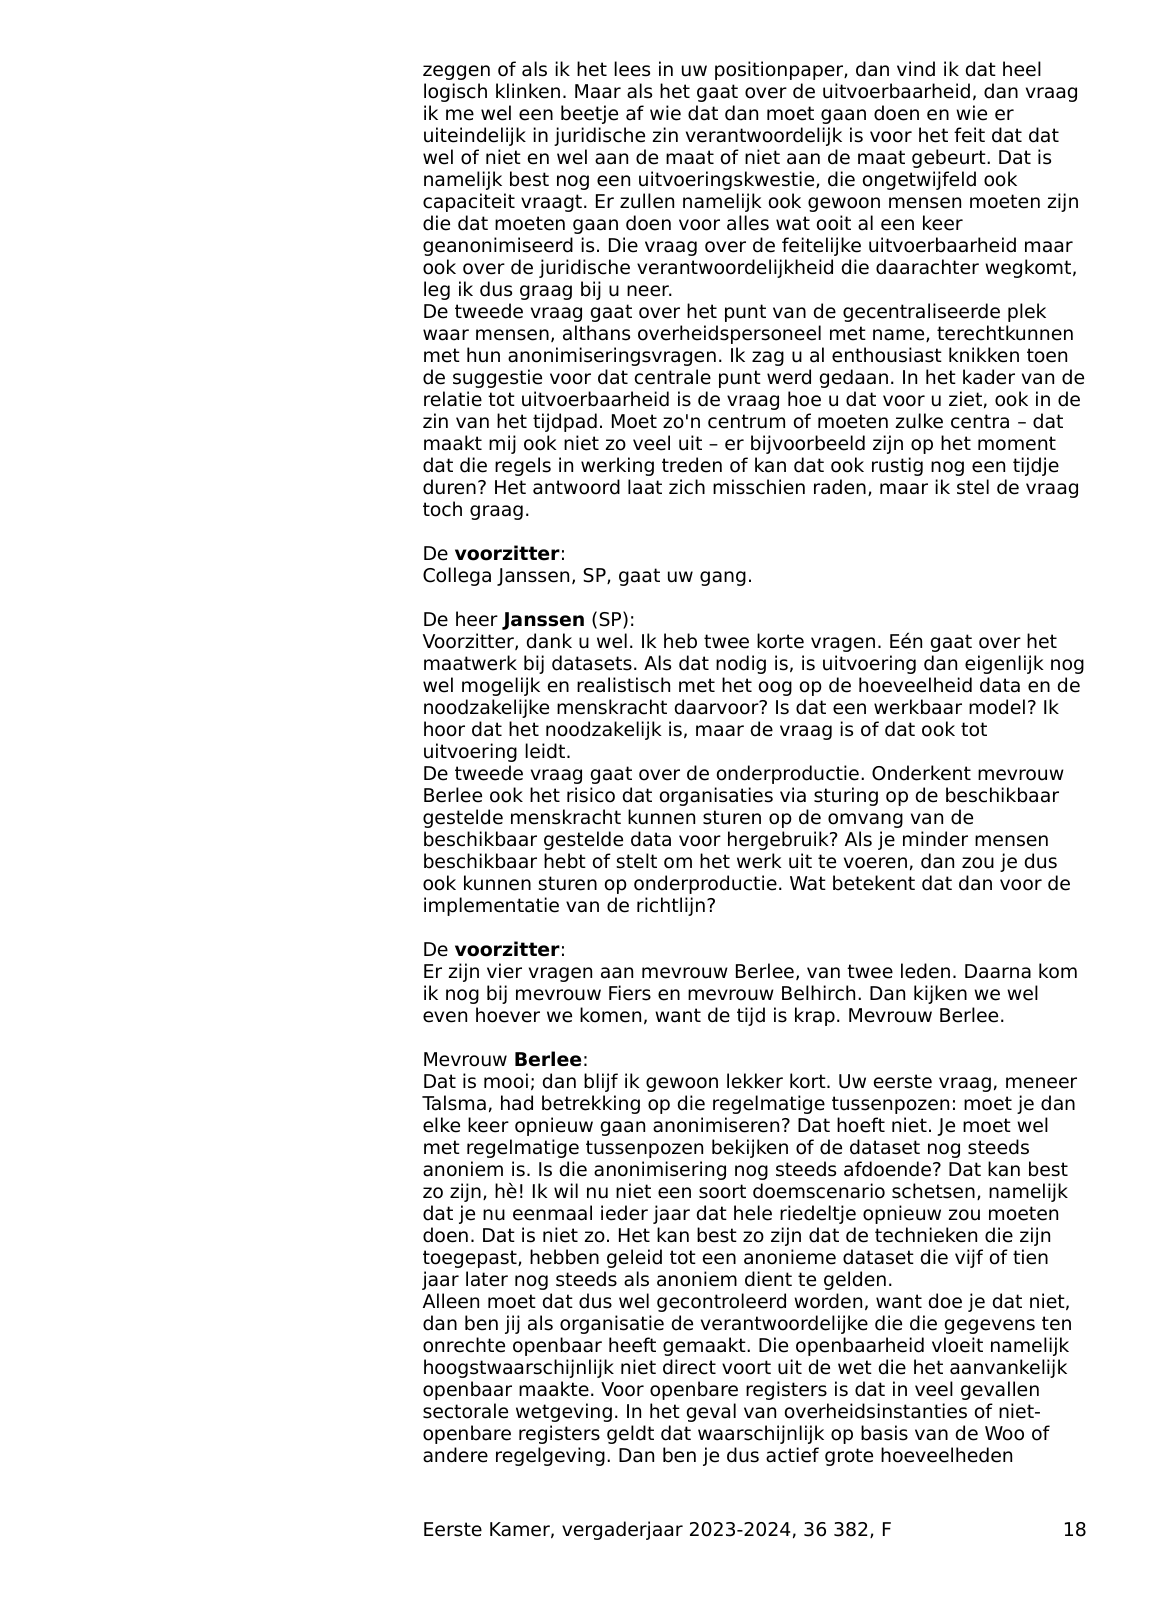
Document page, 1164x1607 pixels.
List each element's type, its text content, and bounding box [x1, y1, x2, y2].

text Collega Janssen, SP, gaat uw gang. [422, 565, 1087, 587]
text Er zijn vier vragen aan mevrouw Berlee, van twee leden. Daarna kom ik nog bij mevrouw Fiers en mevrouw Belhirch. Dan kijken we wel even hoever we komen, want de tijd is krap. Mevrouw Berlee. [422, 961, 1087, 1027]
text Voorzitter, dank u wel. Ik heb twee korte vragen. Eén gaat over het maatwerk bij datasets. Als dat nodig is, is uitvoering dan eigenlijk nog wel mogelijk en realistisch met het oog op de hoeveelheid data en de noodzakelijke menskracht daarvoor? Is dat een werkbaar model? Ik hoor dat het noodzakelijk is, maar de vraag is of dat ook tot uitvoering leidt. [422, 631, 1087, 763]
text De voorzitter: [422, 939, 1087, 961]
text zeggen of als ik het lees in uw positionpaper, dan vind ik dat heel logisch klinken. Maar als het gaat over de uitvoerbaarheid, dan vraag ik me wel een beetje af wie dat dan moet gaan doen en wie er uiteindelijk in juridische zin verantwoordelijk is voor het feit dat dat wel of niet en wel aan de maat of niet aan de maat gebeurt. Dat is namelijk best nog een uitvoeringskwestie, die ongetwijfeld ook capaciteit vraagt. Er zullen namelijk ook gewoon mensen moeten zijn die dat moeten gaan doen voor alles wat ooit al een keer geanonimiseerd is. Die vraag over de feitelijke uitvoerbaarheid maar ook over de juridische verantwoordelijkheid die daarachter wegkomt, leg ik dus graag bij u neer. [422, 59, 1087, 301]
text Dat is mooi; dan blijf ik gewoon lekker kort. Uw eerste vraag, meneer Talsma, had betrekking op die regelmatige tussenpozen: moet je dan elke keer opnieuw gaan anonimiseren? Dat hoeft niet. Je moet wel met regelmatige tussenpozen bekijken of de dataset nog steeds anoniem is. Is die anonimisering nog steeds afdoende? Dat kan best zo zijn, hè! Ik wil nu niet een soort doemscenario schetsen, namelijk dat je nu eenmaal ieder jaar dat hele riedeltje opnieuw zou moeten doen. Dat is niet zo. Het kan best zo zijn dat de technieken die zijn toegepast, hebben geleid tot een anonieme dataset die vijf of tien jaar later nog steeds als anoniem dient te gelden. [422, 1071, 1087, 1291]
text Alleen moet dat dus wel gecontroleerd worden, want doe je dat niet, dan ben jij als organisatie de verantwoordelijke die die gegevens ten onrechte openbaar heeft gemaakt. Die openbaarheid vloeit namelijk hoogstwaarschijnlijk niet direct voort uit de wet die het aanvankelijk openbaar maakte. Voor openbare registers is dat in veel gevallen sectorale wetgeving. In het geval van overheidsinstanties of niet-openbare registers geldt dat waarschijnlijk op basis van de Woo of andere regelgeving. Dan ben je dus actief grote hoeveelheden [422, 1291, 1087, 1467]
text Mevrouw Berlee: [422, 1049, 1087, 1071]
text De tweede vraag gaat over de onderproductie. Onderkent mevrouw Berlee ook het risico dat organisaties via sturing op de beschikbaar gestelde menskracht kunnen sturen op de omvang van de beschikbaar gestelde data voor hergebruik? Als je minder mensen beschikbaar hebt of stelt om het werk uit te voeren, dan zou je dus ook kunnen sturen op onderproductie. Wat betekent dat dan voor de implementatie van de richtlijn? [422, 763, 1087, 917]
text De voorzitter: [422, 543, 1087, 565]
text De tweede vraag gaat over het punt van de gecentraliseerde plek waar mensen, althans overheidspersoneel met name, terechtkunnen met hun anonimiseringsvragen. Ik zag u al enthousiast knikken toen de suggestie voor dat centrale punt werd gedaan. In het kader van de relatie tot uitvoerbaarheid is de vraag hoe u dat voor u ziet, ook in de zin van het tijdpad. Moet zo'n centrum of moeten zulke centra – dat maakt mij ook niet zo veel uit – er bijvoorbeeld zijn op het moment dat die regels in werking treden of kan dat ook rustig nog een tijdje duren? Het antwoord laat zich misschien raden, maar ik stel de vraag toch graag. [422, 301, 1087, 521]
text De heer Janssen (SP): [422, 609, 1087, 631]
